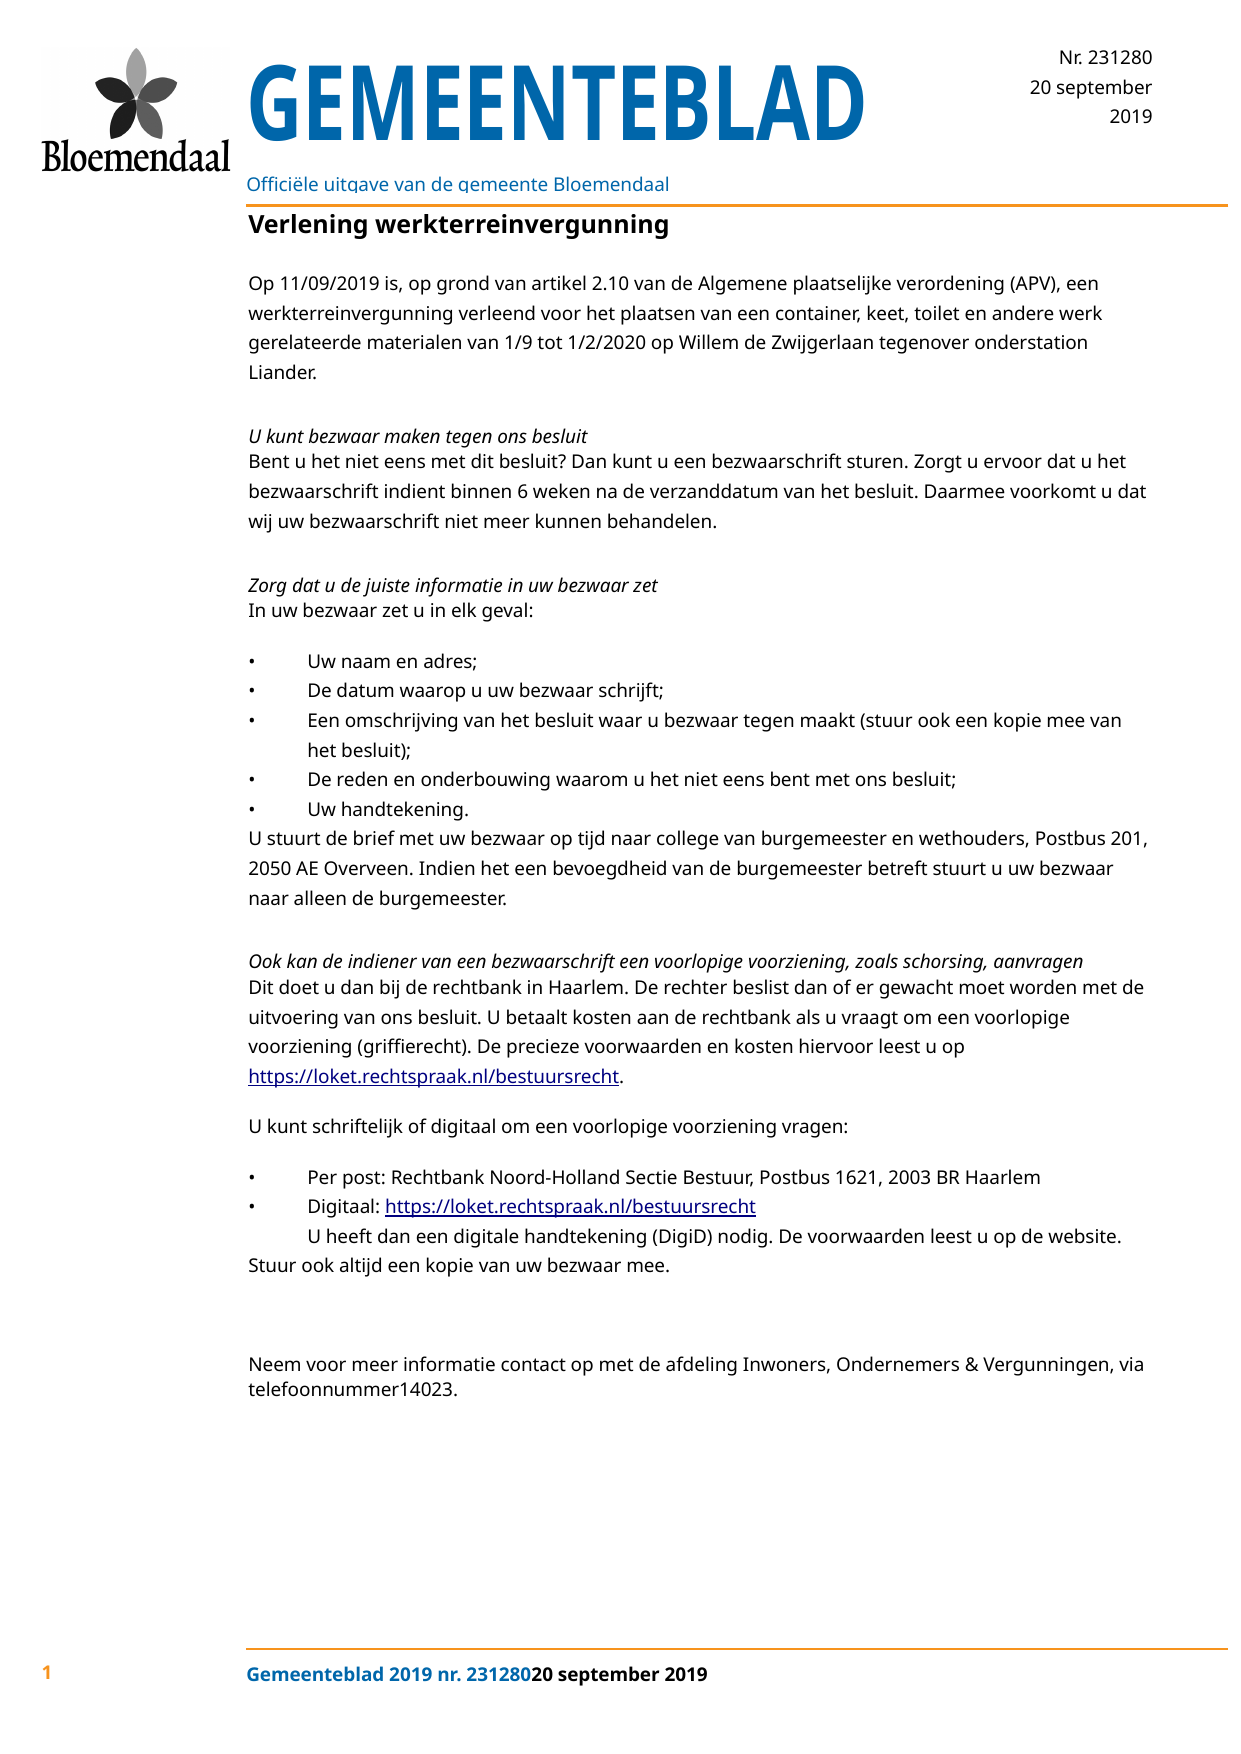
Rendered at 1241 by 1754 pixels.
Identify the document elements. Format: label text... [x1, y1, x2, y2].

list Een omschrijving van het besluit waar u bezwaar tegen maakt (stuur ook een kopie mee van het besluit); [248, 707, 1152, 762]
list De datum waarop u uw bezwaar schrijft; [248, 678, 1152, 703]
text U stuurt de brief met uw bezwaar op tijd naar college van burgemeester en wethouders, Postbus 201, 2050 AE Overveen. Indien het een bevoegdheid van de burgemeester betreft stuurt u uw bezwaar naar alleen de burgemeester. [248, 826, 1152, 910]
list Digitaal: https://loket.rechtspraak.nl/bestuursrecht [248, 1193, 1152, 1219]
text U kunt bezwaar maken tegen ons besluit [248, 423, 1152, 449]
text Neem voor meer informatie contact op met de afdeling Inwoners, Ondernemers & Vergunningen, via telefoonnummer14023. [248, 1351, 1152, 1402]
text Verlening werkterreinvergunning [248, 207, 1152, 241]
text Op 11/09/2019 is, op grond van artikel 2.10 van de Algemene plaatselijke verordening (APV), een werkterreinvergunning verleend voor het plaatsen van een container, keet, toilet en andere werk gerelateerde materialen van 1/9 tot 1/2/2020 op Willem de Zwijgerlaan tegenover onderstation Liander. [248, 270, 1152, 385]
list Uw naam en adres; [248, 648, 1152, 674]
list Uw handtekening. [248, 796, 1152, 822]
text Stuur ook altijd een kopie van uw bezwaar mee. [248, 1253, 1152, 1278]
list U heeft dan een digitale handtekening (DigiD) nodig. De voorwaarden leest u op de website. [248, 1223, 1152, 1249]
text Bent u het niet eens met dit besluit? Dan kunt u een bezwaarschrift sturen. Zorgt u ervoor dat u het bezwaarschrift indient binnen 6 weken na de verzanddatum van het besluit. Daarmee voorkomt u dat wij uw bezwaarschrift niet meer kunnen behandelen. [248, 449, 1152, 534]
list Per post: Rechtbank Noord-Holland Sectie Bestuur, Postbus 1621, 2003 BR Haarlem [248, 1164, 1152, 1190]
list De reden en onderbouwing waarom u het niet eens bent met ons besluit; [248, 766, 1152, 792]
text Zorg dat u de juiste informatie in uw bezwaar zet [248, 572, 1152, 598]
text In uw bezwaar zet u in elk geval: [248, 598, 1152, 623]
text Dit doet u dan bij de rechtbank in Haarlem. De rechter beslist dan of er gewacht moet worden met de uitvoering van ons besluit. U betaalt kosten aan de rechtbank als u vraagt om een voorlopige voorziening (griffierecht). De precieze voorwaarden en kosten hiervoor leest u op https://loket.rechtspraak.nl/bestuursrecht. [248, 974, 1152, 1089]
picture [41, 47, 231, 172]
text U kunt schriftelijk of digitaal om een voorlopige voorziening vragen: [248, 1113, 1152, 1139]
text Ook kan de indiener van een bezwaarschrift een voorlopige voorziening, zoals schorsing, aanvragen [248, 949, 1152, 974]
